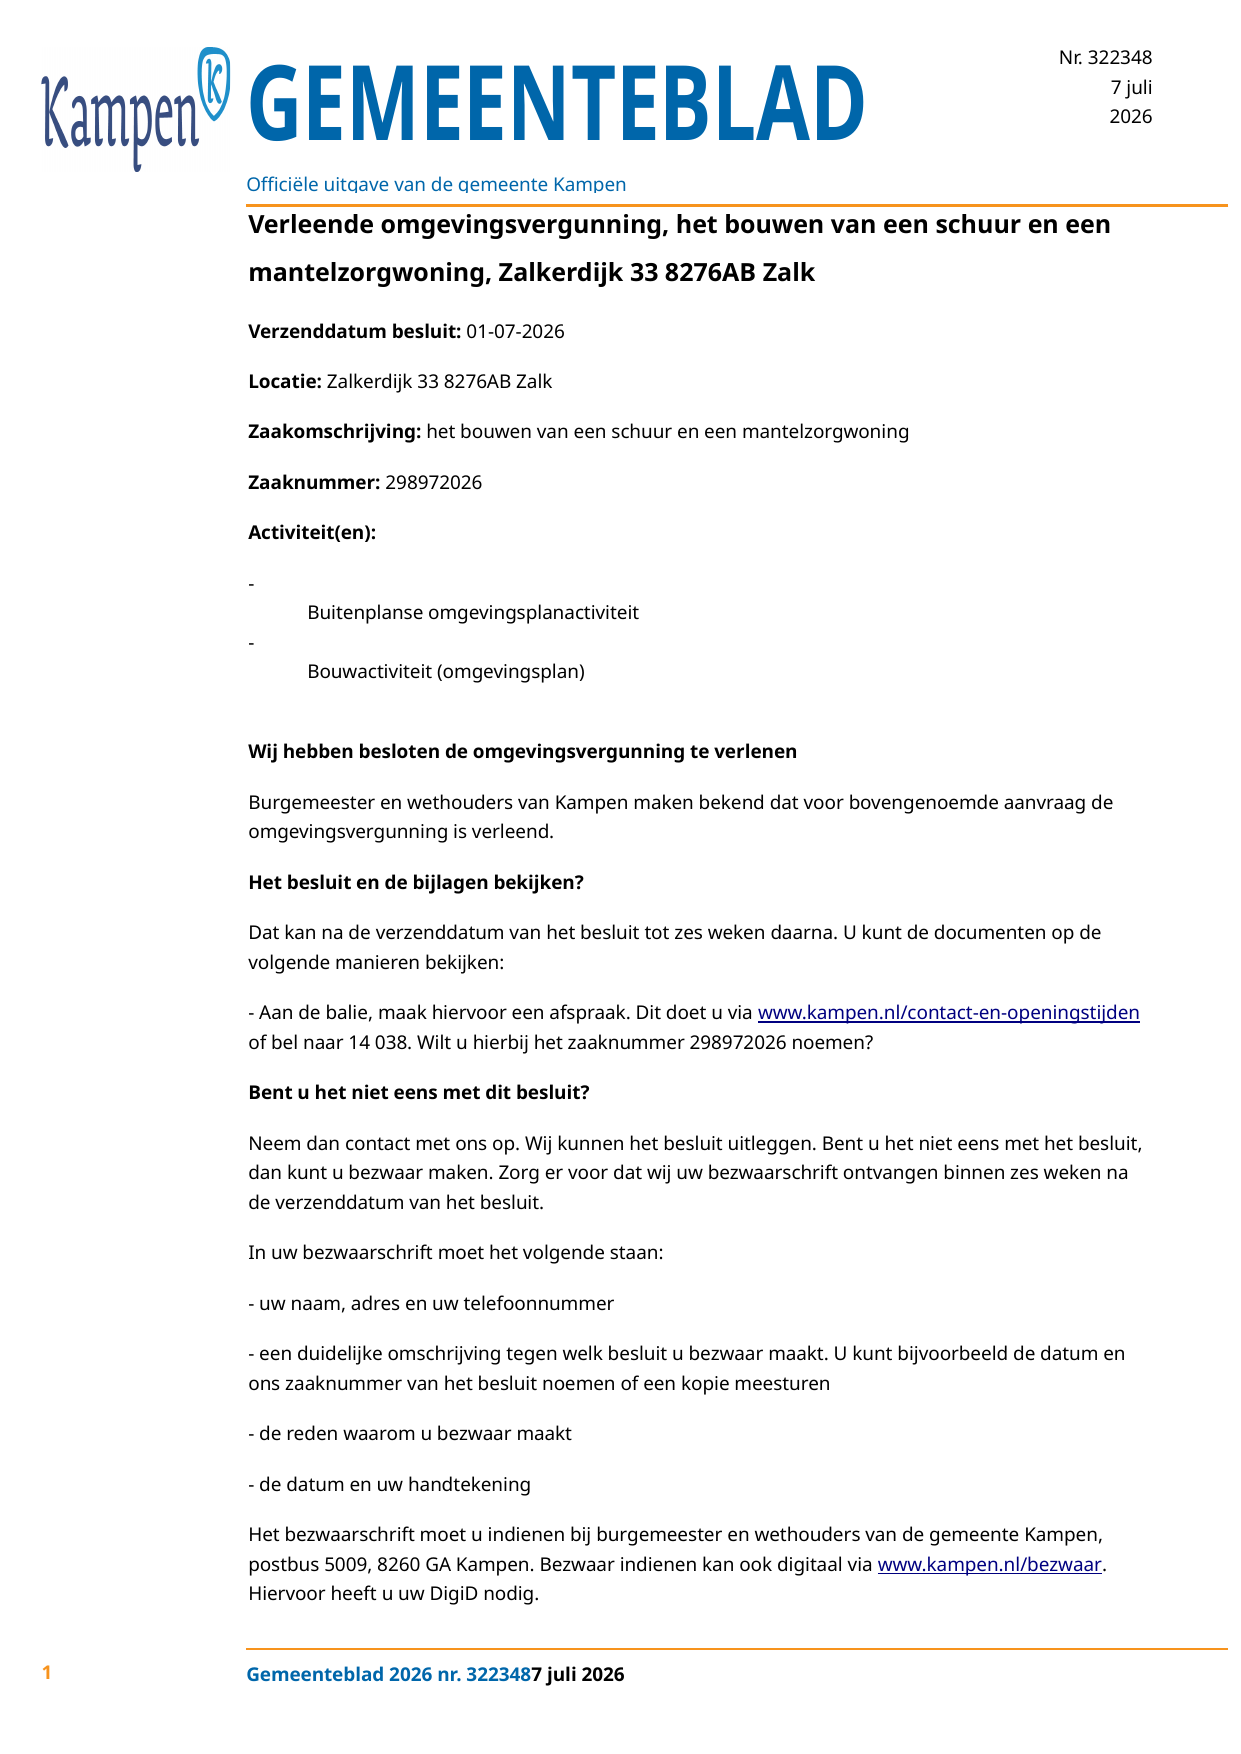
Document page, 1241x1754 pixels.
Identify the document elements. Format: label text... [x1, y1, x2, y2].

text Dat kan na de verzenddatum van het besluit tot zes weken daarna. U kunt de documenten op de volgende manieren bekijken: [248, 919, 1152, 975]
text Locatie: Zalkerdijk 33 8276AB Zalk [248, 368, 1152, 394]
text Wij hebben besloten de omgevingsvergunning te verlenen [248, 739, 1152, 764]
text In uw bezwaarschrift moet het volgende staan: [248, 1239, 1152, 1265]
list Bouwactiviteit (omgevingsplan) [248, 659, 1152, 684]
text Burgemeester en wethouders van Kampen maken bekend dat voor bovengenoemde aanvraag de omgevingsvergunning is verleend. [248, 789, 1152, 844]
list Buitenplanse omgevingsplanactiviteit [248, 599, 1152, 625]
text - een duidelijke omschrijving tegen welk besluit u bezwaar maakt. U kunt bijvoorbeeld de datum en ons zaaknummer van het besluit noemen of een kopie meesturen [248, 1340, 1152, 1396]
text Het bezwaarschrift moet u indienen bij burgemeester en wethouders van de gemeente Kampen, postbus 5009, 8260 GA Kampen. Bezwaar indienen kan ook digitaal via www.kampen.nl/bezwaar. Hiervoor heeft u uw DigiD nodig. [248, 1521, 1152, 1606]
text Zaakomschrijving: het bouwen van een schuur en een mantelzorgwoning [248, 419, 1152, 444]
text Activiteit(en): [248, 519, 1152, 545]
text - uw naam, adres en uw telefoonnummer [248, 1290, 1152, 1316]
text Verleende omgevingsvergunning, het bouwen van een schuur en een mantelzorgwoning, Zalkerdijk 33 8276AB Zalk [248, 207, 1152, 288]
text Neem dan contact met ons op. Wij kunnen het besluit uitleggen. Bent u het niet eens met het besluit, dan kunt u bezwaar maken. Zorg er voor dat wij uw bezwaarschrift ontvangen binnen zes weken na de verzenddatum van het besluit. [248, 1130, 1152, 1215]
text Verzenddatum besluit: 01-07-2026 [248, 318, 1152, 344]
text Het besluit en de bijlagen bekijken? [248, 869, 1152, 895]
text - de datum en uw handtekening [248, 1471, 1152, 1497]
text Zaaknummer: 298972026 [248, 469, 1152, 495]
text Bent u het niet eens met dit besluit? [248, 1079, 1152, 1105]
text - Aan de balie, maak hiervoor een afspraak. Dit doet u via www.kampen.nl/contact-en-openingstijden of bel naar 14 038. Wilt u hierbij het zaaknummer 298972026 noemen? [248, 999, 1152, 1055]
picture [41, 47, 231, 172]
text - de reden waarom u bezwaar maakt [248, 1420, 1152, 1446]
